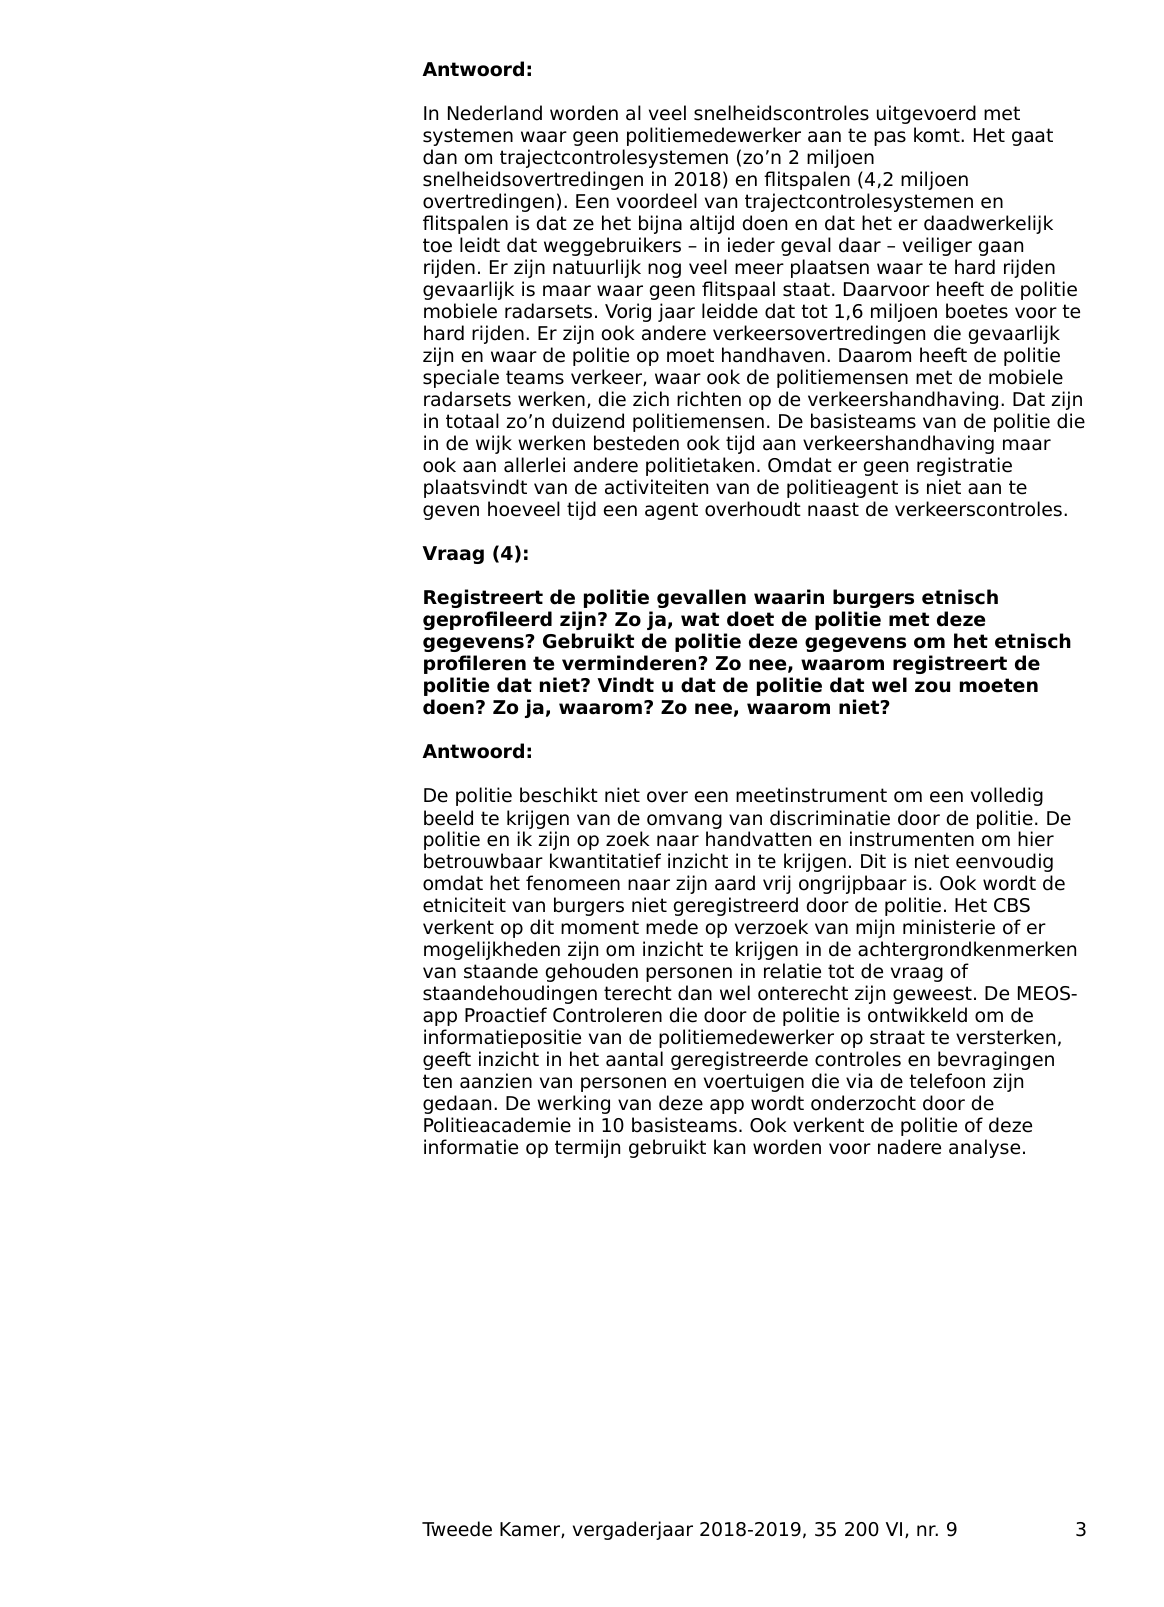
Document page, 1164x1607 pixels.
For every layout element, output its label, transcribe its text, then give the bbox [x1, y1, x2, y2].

subtitle Vraag (4): [422, 543, 1087, 565]
text In Nederland worden al veel snelheidscontroles uitgevoerd met systemen waar geen politiemedewerker aan te pas komt. Het gaat dan om trajectcontrolesystemen (zo’n 2 miljoen snelheidsovertredingen in 2018) en flitspalen (4,2 miljoen overtredingen). Een voordeel van trajectcontrolesystemen en flitspalen is dat ze het bijna altijd doen en dat het er daadwerkelijk toe leidt dat weggebruikers – in ieder geval daar – veiliger gaan rijden. Er zijn natuurlijk nog veel meer plaatsen waar te hard rijden gevaarlijk is maar waar geen flitspaal staat. Daarvoor heeft de politie mobiele radarsets. Vorig jaar leidde dat tot 1,6 miljoen boetes voor te hard rijden. Er zijn ook andere verkeersovertredingen die gevaarlijk zijn en waar de politie op moet handhaven. Daarom heeft de politie speciale teams verkeer, waar ook de politiemensen met de mobiele radarsets werken, die zich richten op de verkeershandhaving. Dat zijn in totaal zo’n duizend politiemensen. De basisteams van de politie die in de wijk werken besteden ook tijd aan verkeershandhaving maar ook aan allerlei andere politietaken. Omdat er geen registratie plaatsvindt van de activiteiten van de politieagent is niet aan te geven hoeveel tijd een agent overhoudt naast de verkeerscontroles. [422, 103, 1087, 521]
text De politie beschikt niet over een meetinstrument om een volledig beeld te krijgen van de omvang van discriminatie door de politie. De politie en ik zijn op zoek naar handvatten en instrumenten om hier betrouwbaar kwantitatief inzicht in te krijgen. Dit is niet eenvoudig omdat het fenomeen naar zijn aard vrij ongrijpbaar is. Ook wordt de etniciteit van burgers niet geregistreerd door de politie. Het CBS verkent op dit moment mede op verzoek van mijn ministerie of er mogelijkheden zijn om inzicht te krijgen in de achtergrondkenmerken van staande gehouden personen in relatie tot de vraag of staandehoudingen terecht dan wel onterecht zijn geweest. De MEOS-app Proactief Controleren die door de politie is ontwikkeld om de informatiepositie van de politiemedewerker op straat te versterken, geeft inzicht in het aantal geregistreerde controles en bevragingen ten aanzien van personen en voertuigen die via de telefoon zijn gedaan. De werking van deze app wordt onderzocht door de Politieacademie in 10 basisteams. Ook verkent de politie of deze informatie op termijn gebruikt kan worden voor nadere analyse. [422, 785, 1087, 1159]
subtitle Antwoord: [422, 59, 1087, 81]
text Registreert de politie gevallen waarin burgers etnisch geprofileerd zijn? Zo ja, wat doet de politie met deze gegevens? Gebruikt de politie deze gegevens om het etnisch profileren te verminderen? Zo nee, waarom registreert de politie dat niet? Vindt u dat de politie dat wel zou moeten doen? Zo ja, waarom? Zo nee, waarom niet? [422, 587, 1087, 719]
subtitle Antwoord: [422, 741, 1087, 763]
